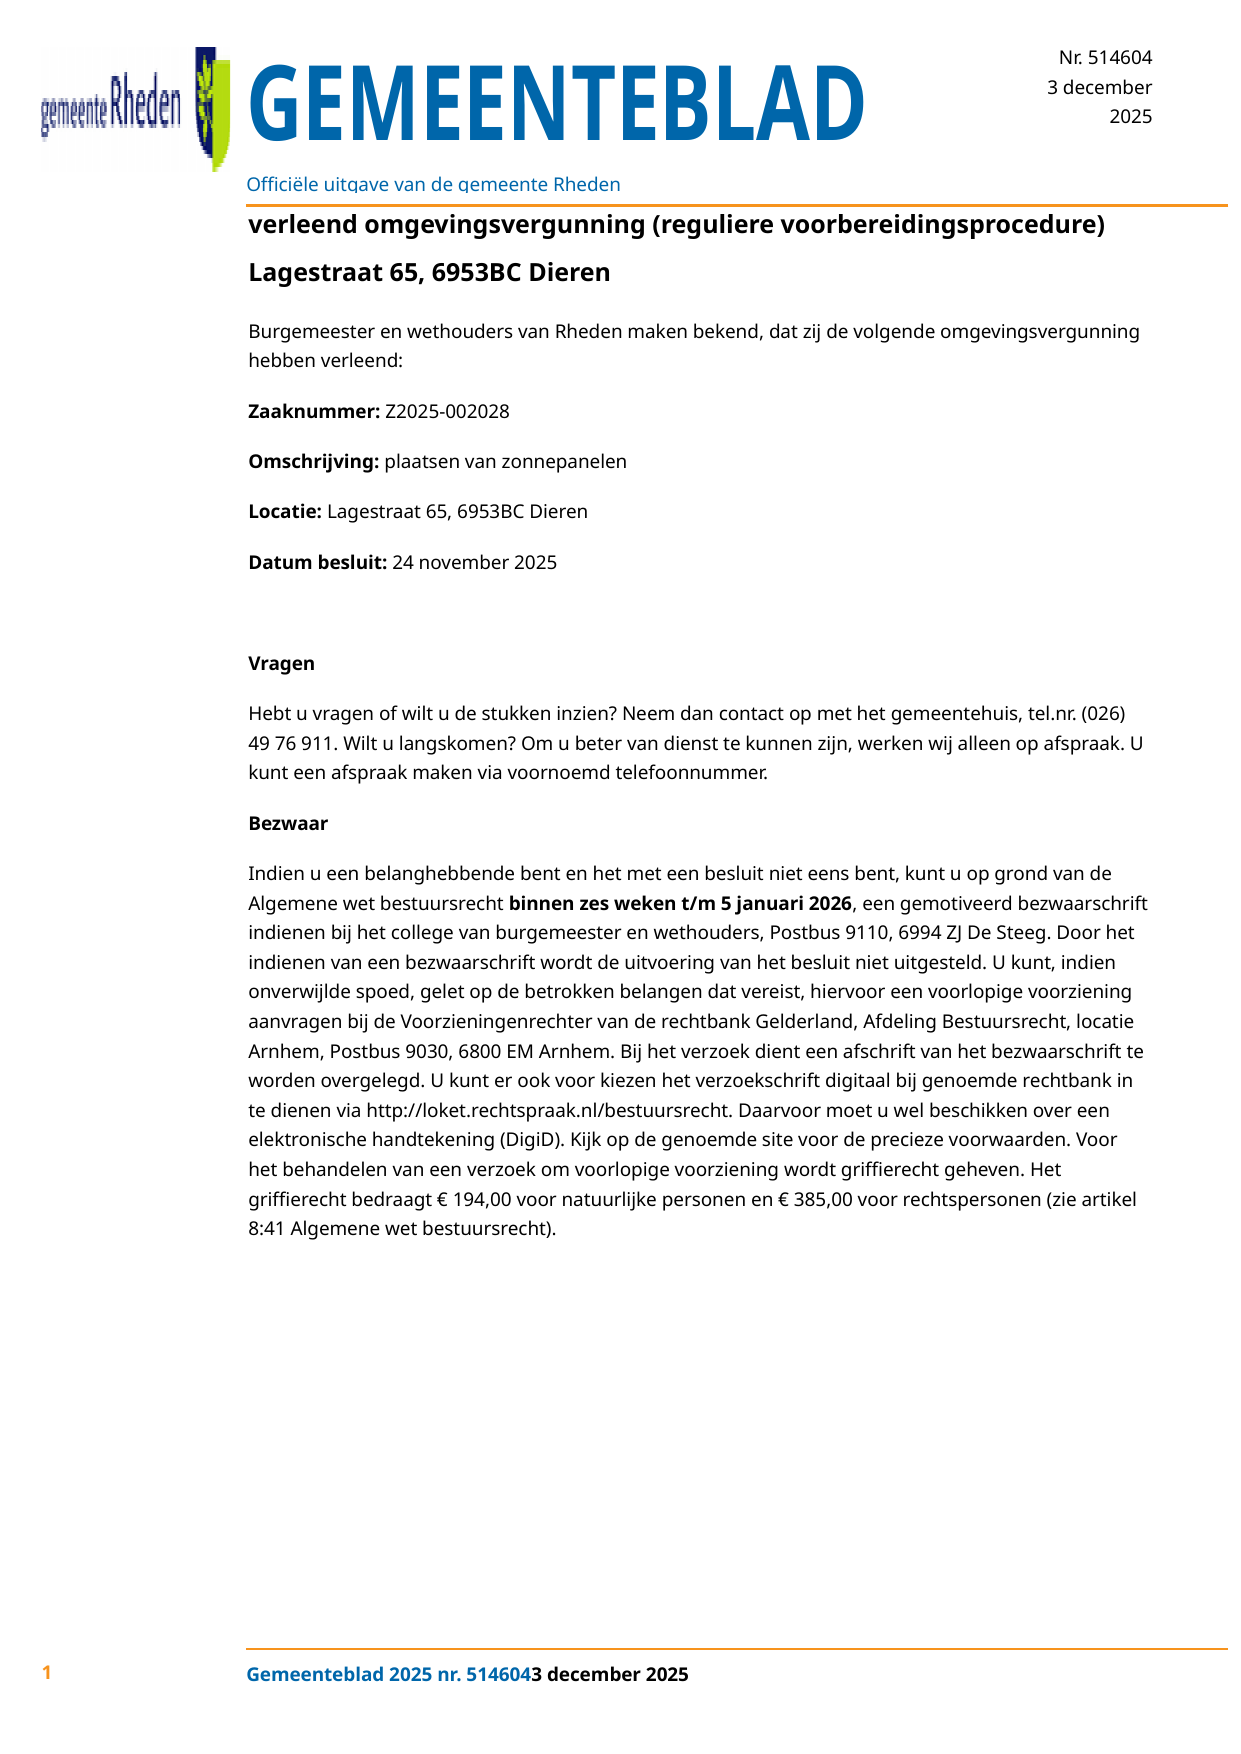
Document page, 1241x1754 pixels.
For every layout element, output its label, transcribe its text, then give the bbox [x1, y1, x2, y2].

text Vragen [248, 650, 1152, 676]
text Indien u een belanghebbende bent en het met een besluit niet eens bent, kunt u op grond van de Algemene wet bestuursrecht binnen zes weken t/m 5 januari 2026, een gemotiveerd bezwaarschrift indienen bij het college van burgemeester en wethouders, Postbus 9110, 6994 ZJ De Steeg. Door het indienen van een bezwaarschrift wordt de uitvoering van het besluit niet uitgesteld. U kunt, indien onverwijlde spoed, gelet op de betrokken belangen dat vereist, hiervoor een voorlopige voorziening aanvragen bij de Voorzieningenrechter van de rechtbank Gelderland, Afdeling Bestuursrecht, locatie Arnhem, Postbus 9030, 6800 EM Arnhem. Bij het verzoek dient een afschrift van het bezwaarschrift te worden overgelegd. U kunt er ook voor kiezen het verzoekschrift digitaal bij genoemde rechtbank in te dienen via http://loket.rechtspraak.nl/bestuursrecht. Daarvoor moet u wel beschikken over een elektronische handtekening (DigiD). Kijk op de genoemde site voor de precieze voorwaarden. Voor het behandelen van een verzoek om voorlopige voorziening wordt griffierecht geheven. Het griffierecht bedraagt € 194,00 voor natuurlijke personen en € 385,00 voor rechtspersonen (zie artikel 8:41 Algemene wet bestuursrecht). [248, 860, 1152, 1241]
text Datum besluit: 24 november 2025 [248, 549, 1152, 575]
text verleend omgevingsvergunning (reguliere voorbereidingsprocedure) Lagestraat 65, 6953BC Dieren [248, 207, 1152, 288]
text Zaaknummer: Z2025-002028 [248, 398, 1152, 424]
text Locatie: Lagestraat 65, 6953BC Dieren [248, 499, 1152, 524]
text Hebt u vragen of wilt u de stukken inzien? Neem dan contact op met het gemeentehuis, tel.nr. (026) 49 76 911. Wilt u langskomen? Om u beter van dienst te kunnen zijn, werken wij alleen op afspraak. U kunt een afspraak maken via voornoemd telefoonnummer. [248, 700, 1152, 785]
text Bezwaar [248, 810, 1152, 836]
text Omschrijving: plaatsen van zonnepanelen [248, 448, 1152, 474]
picture [41, 47, 231, 172]
text Burgemeester en wethouders van Rheden maken bekend, dat zij de volgende omgevingsvergunning hebben verleend: [248, 318, 1152, 373]
